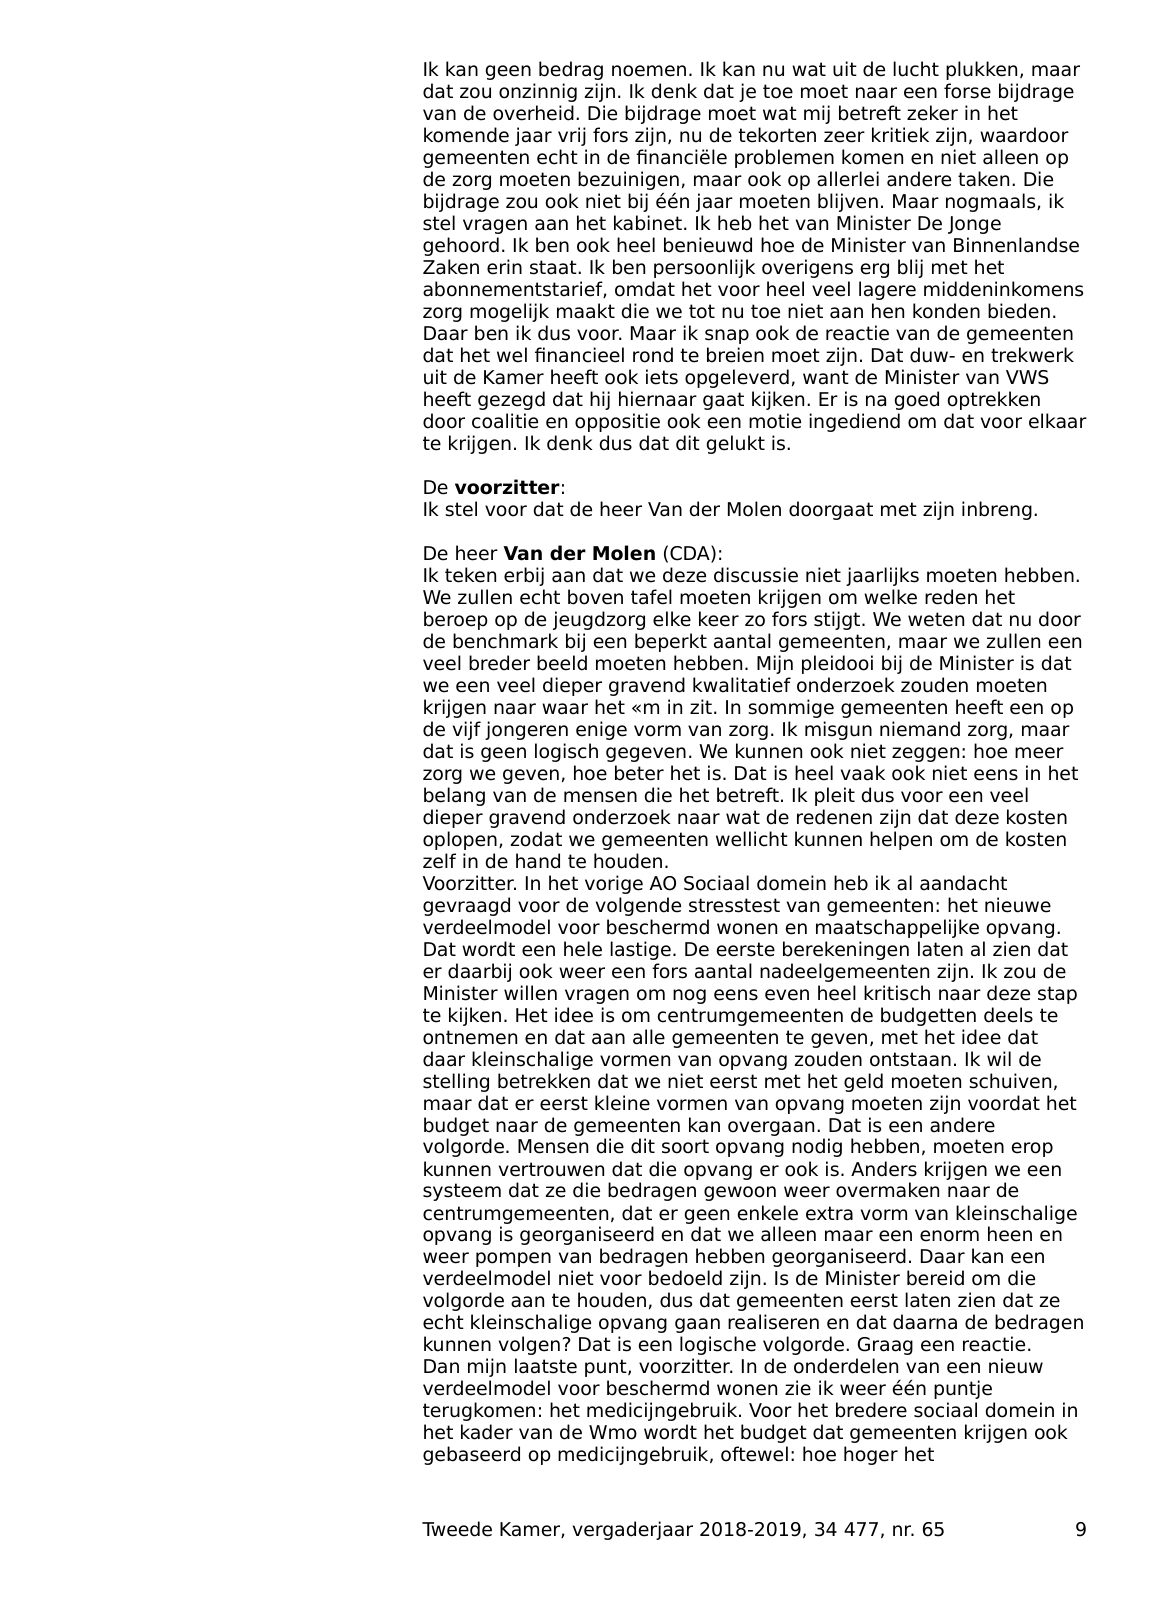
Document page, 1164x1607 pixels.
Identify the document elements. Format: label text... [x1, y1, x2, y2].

text Ik kan geen bedrag noemen. Ik kan nu wat uit de lucht plukken, maar dat zou onzinnig zijn. Ik denk dat je toe moet naar een forse bijdrage van de overheid. Die bijdrage moet wat mij betreft zeker in het komende jaar vrij fors zijn, nu de tekorten zeer kritiek zijn, waardoor gemeenten echt in de financiële problemen komen en niet alleen op de zorg moeten bezuinigen, maar ook op allerlei andere taken. Die bijdrage zou ook niet bij één jaar moeten blijven. Maar nogmaals, ik stel vragen aan het kabinet. Ik heb het van Minister De Jonge gehoord. Ik ben ook heel benieuwd hoe de Minister van Binnenlandse Zaken erin staat. Ik ben persoonlijk overigens erg blij met het abonnementstarief, omdat het voor heel veel lagere middeninkomens zorg mogelijk maakt die we tot nu toe niet aan hen konden bieden. Daar ben ik dus voor. Maar ik snap ook de reactie van de gemeenten dat het wel financieel rond te breien moet zijn. Dat duw- en trekwerk uit de Kamer heeft ook iets opgeleverd, want de Minister van VWS heeft gezegd dat hij hiernaar gaat kijken. Er is na goed optrekken door coalitie en oppositie ook een motie ingediend om dat voor elkaar te krijgen. Ik denk dus dat dit gelukt is. [422, 59, 1087, 455]
text De heer Van der Molen (CDA): [422, 543, 1087, 565]
text De voorzitter: [422, 477, 1087, 499]
text Voorzitter. In het vorige AO Sociaal domein heb ik al aandacht gevraagd voor de volgende stresstest van gemeenten: het nieuwe verdeelmodel voor beschermd wonen en maatschappelijke opvang. Dat wordt een hele lastige. De eerste berekeningen laten al zien dat er daarbij ook weer een fors aantal nadeelgemeenten zijn. Ik zou de Minister willen vragen om nog eens even heel kritisch naar deze stap te kijken. Het idee is om centrumgemeenten de budgetten deels te ontnemen en dat aan alle gemeenten te geven, met het idee dat daar kleinschalige vormen van opvang zouden ontstaan. Ik wil de stelling betrekken dat we niet eerst met het geld moeten schuiven, maar dat er eerst kleine vormen van opvang moeten zijn voordat het budget naar de gemeenten kan overgaan. Dat is een andere volgorde. Mensen die dit soort opvang nodig hebben, moeten erop kunnen vertrouwen dat die opvang er ook is. Anders krijgen we een systeem dat ze die bedragen gewoon weer overmaken naar de centrumgemeenten, dat er geen enkele extra vorm van kleinschalige opvang is georganiseerd en dat we alleen maar een enorm heen en weer pompen van bedragen hebben georganiseerd. Daar kan een verdeelmodel niet voor bedoeld zijn. Is de Minister bereid om die volgorde aan te houden, dus dat gemeenten eerst laten zien dat ze echt kleinschalige opvang gaan realiseren en dat daarna de bedragen kunnen volgen? Dat is een logische volgorde. Graag een reactie. [422, 873, 1087, 1356]
text Ik stel voor dat de heer Van der Molen doorgaat met zijn inbreng. [422, 499, 1087, 521]
text Ik teken erbij aan dat we deze discussie niet jaarlijks moeten hebben. We zullen echt boven tafel moeten krijgen om welke reden het beroep op de jeugdzorg elke keer zo fors stijgt. We weten dat nu door de benchmark bij een beperkt aantal gemeenten, maar we zullen een veel breder beeld moeten hebben. Mijn pleidooi bij de Minister is dat we een veel dieper gravend kwalitatief onderzoek zouden moeten krijgen naar waar het «m in zit. In sommige gemeenten heeft een op de vijf jongeren enige vorm van zorg. Ik misgun niemand zorg, maar dat is geen logisch gegeven. We kunnen ook niet zeggen: hoe meer zorg we geven, hoe beter het is. Dat is heel vaak ook niet eens in het belang van de mensen die het betreft. Ik pleit dus voor een veel dieper gravend onderzoek naar wat de redenen zijn dat deze kosten oplopen, zodat we gemeenten wellicht kunnen helpen om de kosten zelf in de hand te houden. [422, 565, 1087, 873]
text Dan mijn laatste punt, voorzitter. In de onderdelen van een nieuw verdeelmodel voor beschermd wonen zie ik weer één puntje terugkomen: het medicijngebruik. Voor het bredere sociaal domein in het kader van de Wmo wordt het budget dat gemeenten krijgen ook gebaseerd op medicijngebruik, oftewel: hoe hoger het [422, 1356, 1087, 1466]
